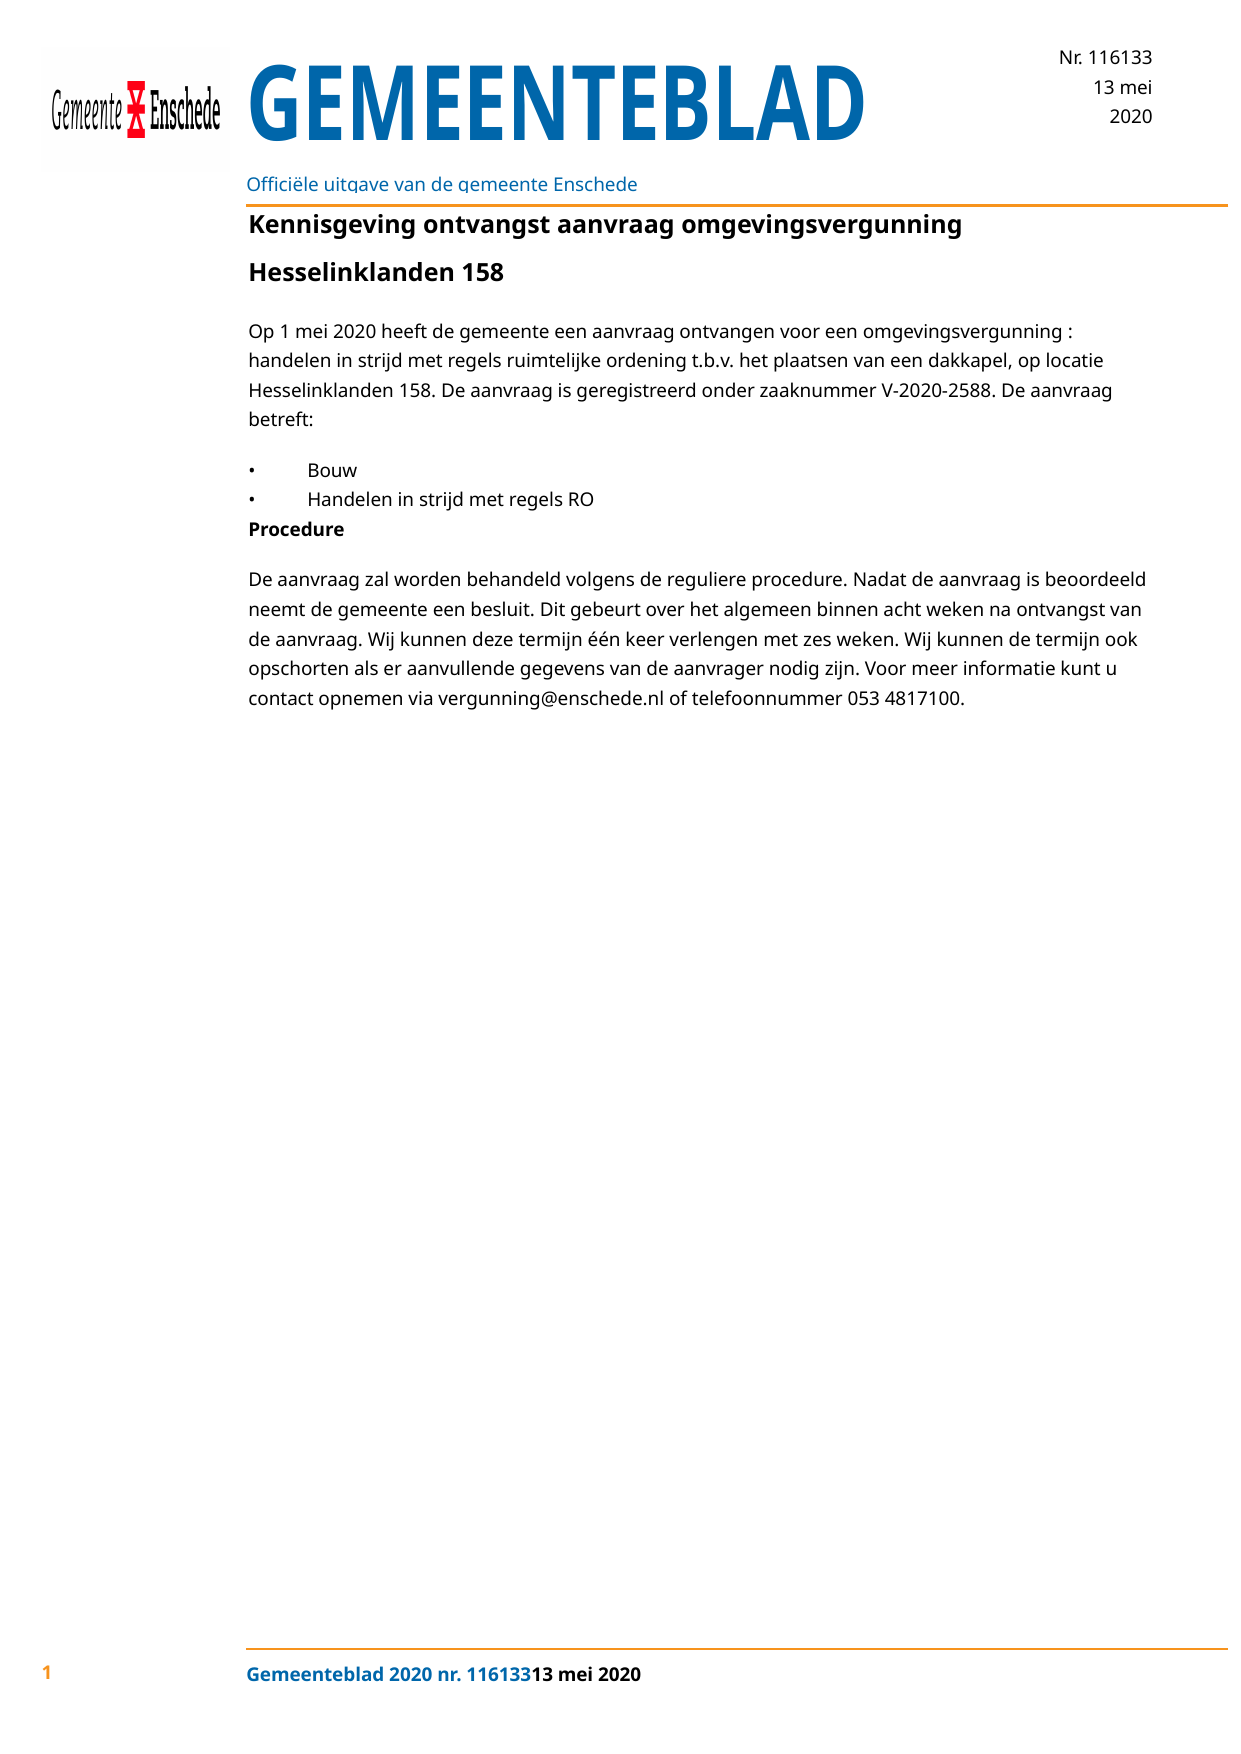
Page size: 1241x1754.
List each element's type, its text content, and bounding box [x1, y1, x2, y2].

text Op 1 mei 2020 heeft de gemeente een aanvraag ontvangen voor een omgevingsvergunning : handelen in strijd met regels ruimtelijke ordening t.b.v. het plaatsen van een dakkapel, op locatie Hesselinklanden 158. De aanvraag is geregistreerd onder zaaknummer V-2020-2588. De aanvraag betreft: [248, 318, 1152, 432]
list Handelen in strijd met regels RO [248, 487, 1152, 512]
text Procedure [248, 516, 1152, 542]
picture [41, 47, 231, 172]
text Kennisgeving ontvangst aanvraag omgevingsvergunning Hesselinklanden 158 [248, 207, 1152, 288]
text De aanvraag zal worden behandeld volgens de reguliere procedure. Nadat de aanvraag is beoordeeld neemt de gemeente een besluit. Dit gebeurt over het algemeen binnen acht weken na ontvangst van de aanvraag. Wij kunnen deze termijn één keer verlengen met zes weken. Wij kunnen de termijn ook opschorten als er aanvullende gegevens van de aanvrager nodig zijn. Voor meer informatie kunt u contact opnemen via vergunning@enschede.nl of telefoonnummer 053 4817100. [248, 567, 1152, 711]
list Bouw [248, 457, 1152, 483]
